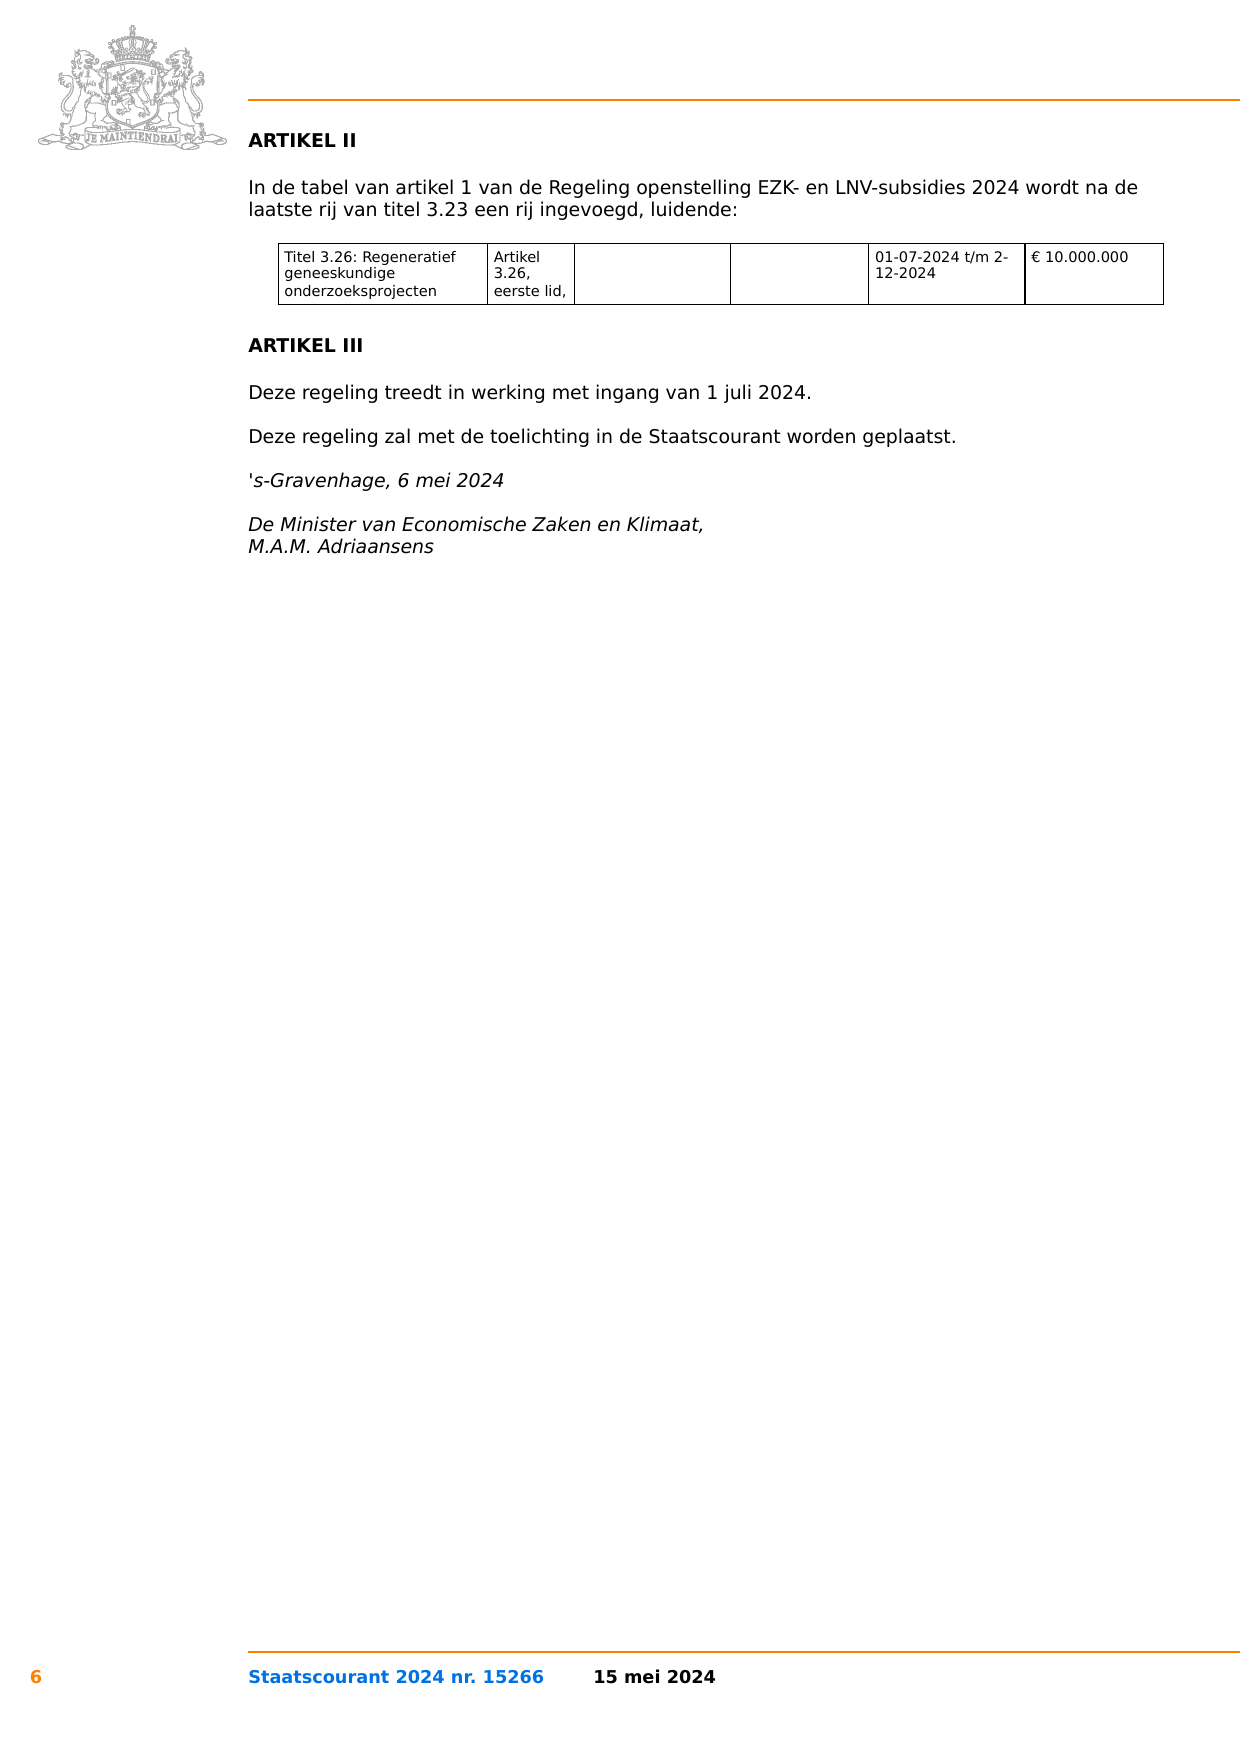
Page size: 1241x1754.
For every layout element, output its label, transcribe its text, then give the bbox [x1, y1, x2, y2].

table_header [731, 244, 868, 304]
table_header 01-07-2024 t/m 2-12-2024 [869, 244, 1024, 304]
text 's-Gravenhage, 6 mei 2024 [248, 470, 1163, 492]
text Deze regeling zal met de toelichting in de Staatscourant worden geplaatst. [248, 426, 1163, 448]
text De Minister van Economische Zaken en Klimaat, M.A.M. Adriaansens [248, 514, 1163, 558]
text Deze regeling treedt in werking met ingang van 1 juli 2024. [248, 382, 1163, 404]
picture [38, 25, 227, 150]
subtitle ARTIKEL II [248, 130, 1163, 152]
text In de tabel van artikel 1 van de Regeling openstelling EZK- en LNV-subsidies 2024 wordt na de laatste rij van titel 3.23 een rij ingevoegd, luidende: [248, 177, 1163, 221]
table_header Artikel 3.26, eerste lid, [488, 244, 574, 304]
table_header Titel 3.26: Regeneratief geneeskundige onderzoeksprojecten [279, 244, 487, 304]
subtitle ARTIKEL III [248, 335, 1163, 357]
table_header [575, 244, 730, 304]
table_header € 10.000.000 [1026, 244, 1163, 304]
